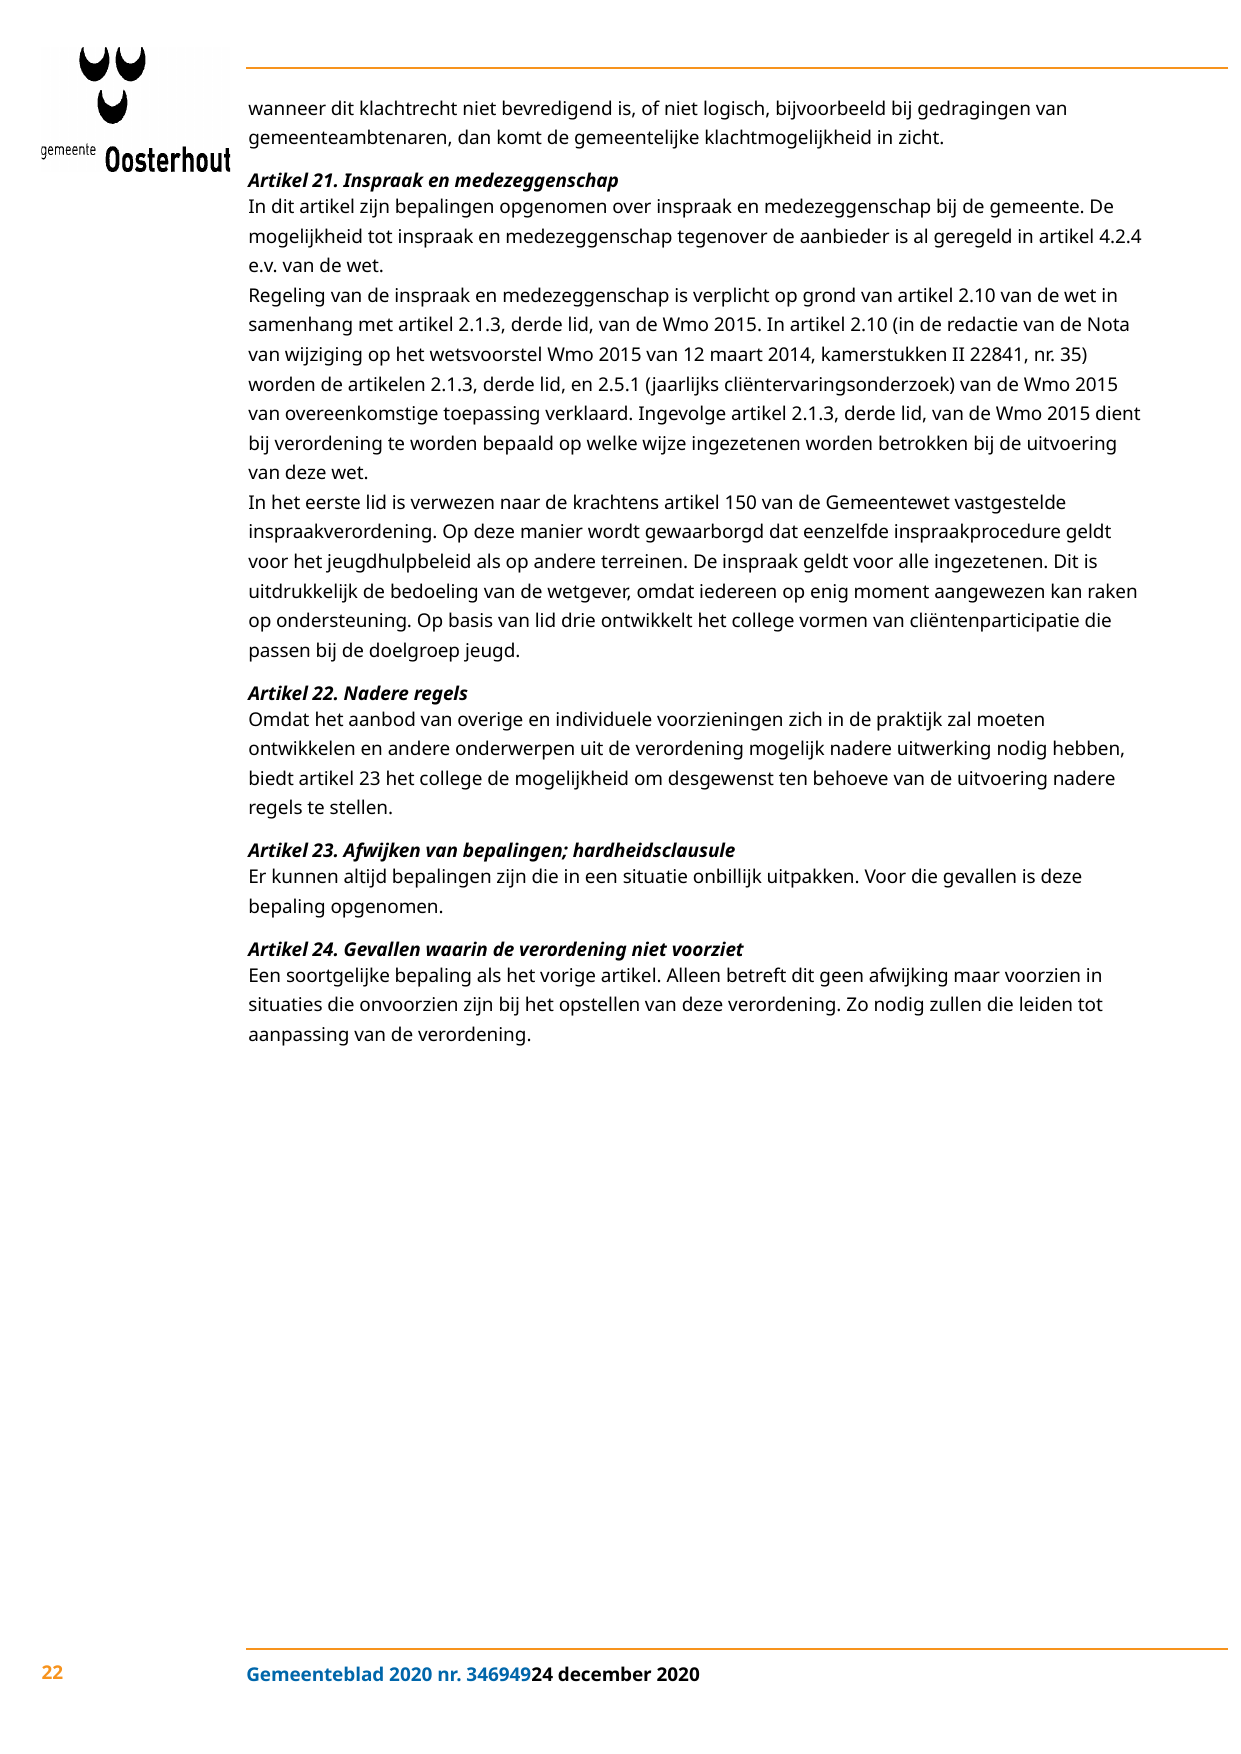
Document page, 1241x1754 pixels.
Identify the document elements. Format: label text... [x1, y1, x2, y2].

text In dit artikel zijn bepalingen opgenomen over inspraak en medezeggenschap bij de gemeente. De mogelijkheid tot inspraak en medezeggenschap tegenover de aanbieder is al geregeld in artikel 4.2.4 e.v. van de wet. [248, 193, 1152, 278]
text Omdat het aanbod van overige en individuele voorzieningen zich in de praktijk zal moeten ontwikkelen en andere onderwerpen uit de verordening mogelijk nadere uitwerking nodig hebben, biedt artikel 23 het college de mogelijkheid om desgewenst ten behoeve van de uitvoering nadere regels te stellen. [248, 706, 1152, 820]
picture [41, 47, 231, 172]
text Er kunnen altijd bepalingen zijn die in een situatie onbillijk uitpakken. Voor die gevallen is deze bepaling opgenomen. [248, 863, 1152, 919]
text Artikel 23. Afwijken van bepalingen; hardheidsclausule [248, 838, 1152, 863]
text Regeling van de inspraak en medezeggenschap is verplicht op grond van artikel 2.10 van de wet in samenhang met artikel 2.1.3, derde lid, van de Wmo 2015. In artikel 2.10 (in de redactie van de Nota van wijziging op het wetsvoorstel Wmo 2015 van 12 maart 2014, kamerstukken II 22841, nr. 35) worden de artikelen 2.1.3, derde lid, en 2.5.1 (jaarlijks cliëntervaringsonderzoek) van de Wmo 2015 van overeenkomstige toepassing verklaard. Ingevolge artikel 2.1.3, derde lid, van de Wmo 2015 dient bij verordening te worden bepaald op welke wijze ingezetenen worden betrokken bij de uitvoering van deze wet. [248, 282, 1152, 485]
text wanneer dit klachtrecht niet bevredigend is, of niet logisch, bijvoorbeeld bij gedragingen van gemeenteambtenaren, dan komt de gemeentelijke klachtmogelijkheid in zicht. [248, 95, 1152, 150]
text In het eerste lid is verwezen naar de krachtens artikel 150 van de Gemeentewet vastgestelde inspraakverordening. Op deze manier wordt gewaarborgd dat eenzelfde inspraakprocedure geldt voor het jeugdhulpbeleid als op andere terreinen. De inspraak geldt voor alle ingezetenen. Dit is uitdrukkelijk de bedoeling van de wetgever, omdat iedereen op enig moment aangewezen kan raken op ondersteuning. Op basis van lid drie ontwikkelt het college vormen van cliëntenparticipatie die passen bij de doelgroep jeugd. [248, 489, 1152, 663]
text Artikel 21. Inspraak en medezeggenschap [248, 167, 1152, 193]
text Artikel 24. Gevallen waarin de verordening niet voorziet [248, 936, 1152, 962]
text Een soortgelijke bepaling als het vorige artikel. Alleen betreft dit geen afwijking maar voorzien in situaties die onvoorzien zijn bij het opstellen van deze verordening. Zo nodig zullen die leiden tot aanpassing van de verordening. [248, 962, 1152, 1047]
text Artikel 22. Nadere regels [248, 680, 1152, 706]
